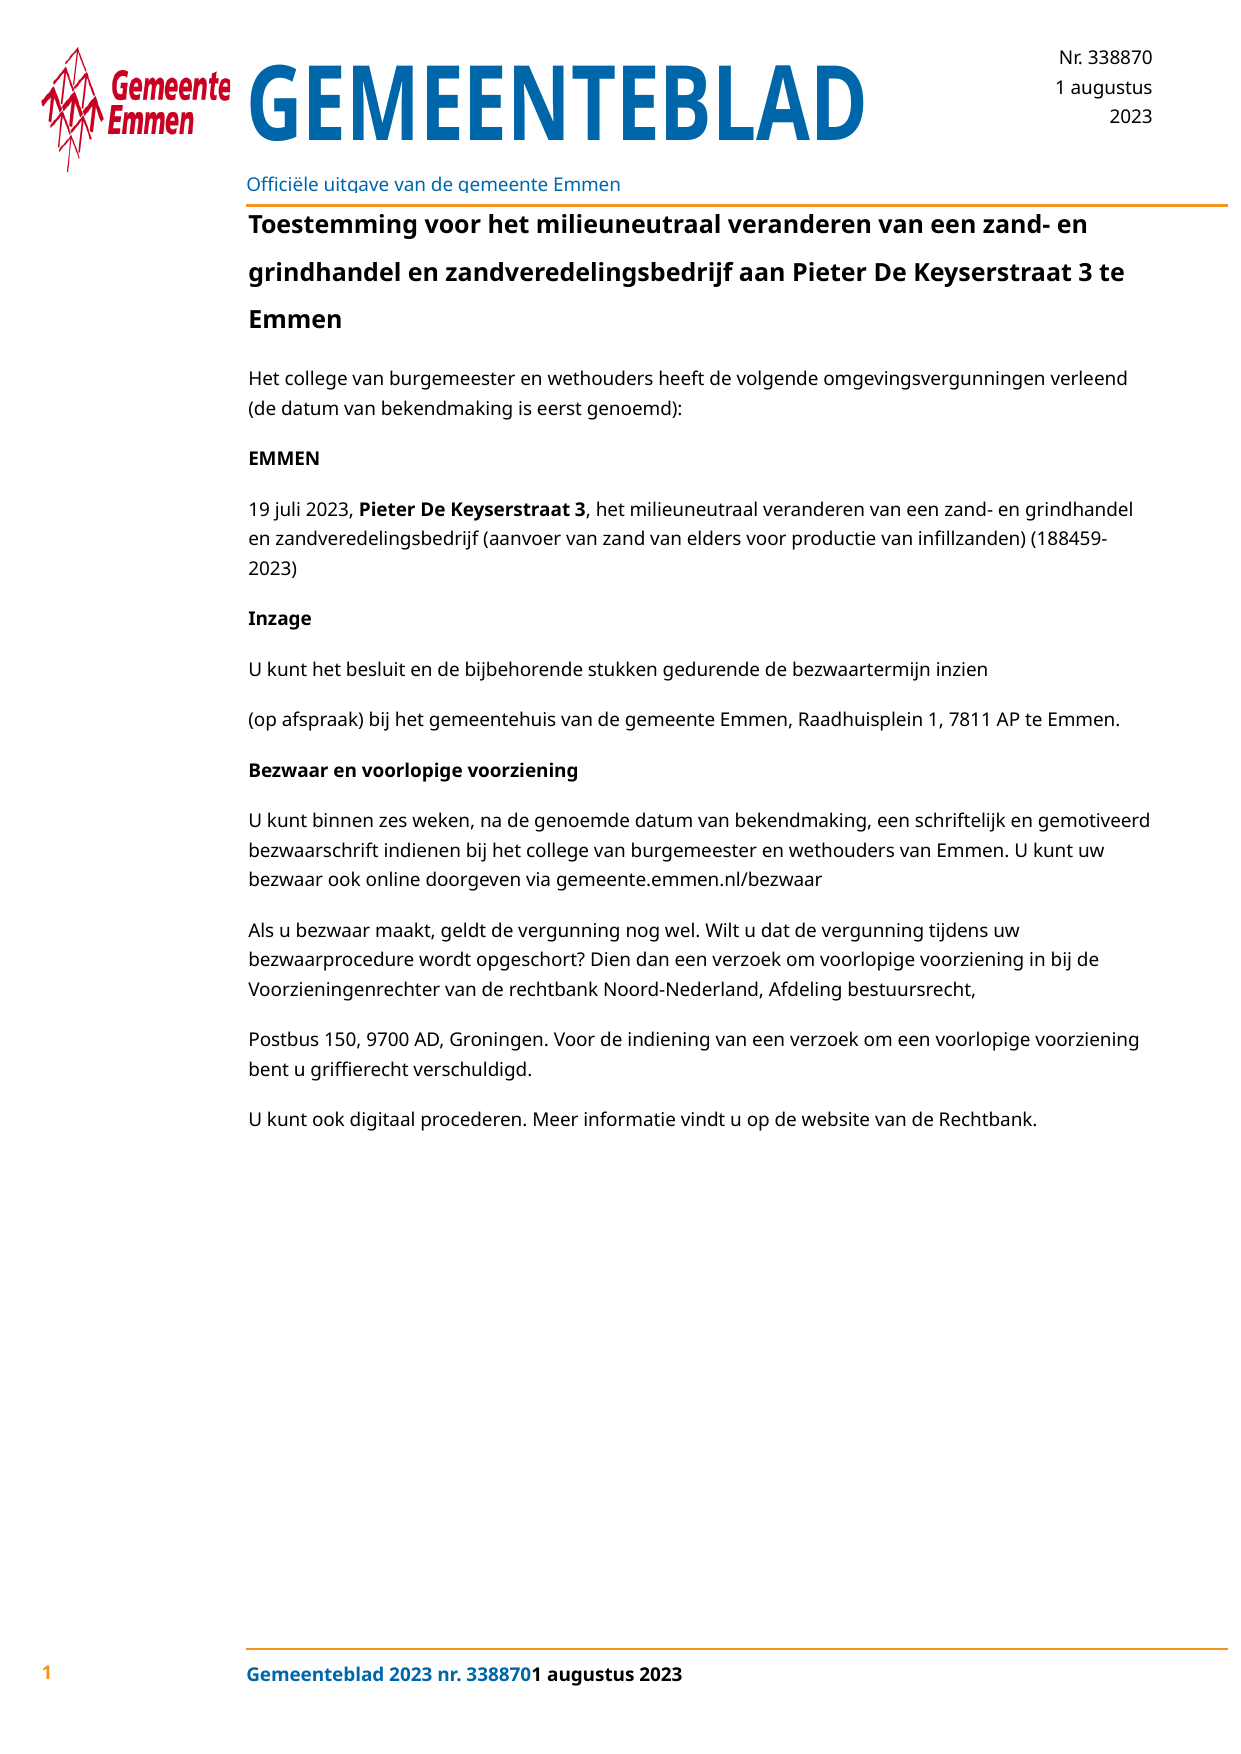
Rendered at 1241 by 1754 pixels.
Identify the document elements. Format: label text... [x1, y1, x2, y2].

text U kunt ook digitaal procederen. Meer informatie vindt u op de website van de Rechtbank. [248, 1106, 1152, 1132]
text Toestemming voor het milieuneutraal veranderen van een zand- en grindhandel en zandveredelingsbedrijf aan Pieter De Keyserstraat 3 te Emmen [248, 207, 1152, 336]
text EMMEN [248, 446, 1152, 471]
text U kunt binnen zes weken, na de genoemde datum van bekendmaking, een schriftelijk en gemotiveerd bezwaarschrift indienen bij het college van burgemeester en wethouders van Emmen. U kunt uw bezwaar ook online doorgeven via gemeente.emmen.nl/bezwaar [248, 807, 1152, 892]
text Als u bezwaar maakt, geldt de vergunning nog wel. Wilt u dat de vergunning tijdens uw bezwaarprocedure wordt opgeschort? Dien dan een verzoek om voorlopige voorziening in bij de Voorzieningenrechter van de rechtbank Noord-Nederland, Afdeling bestuursrecht, [248, 917, 1152, 1002]
text Bezwaar en voorlopige voorziening [248, 757, 1152, 782]
text U kunt het besluit en de bijbehorende stukken gedurende de bezwaartermijn inzien [248, 656, 1152, 682]
text Het college van burgemeester en wethouders heeft de volgende omgevingsvergunningen verleend (de datum van bekendmaking is eerst genoemd): [248, 366, 1152, 421]
picture [41, 47, 231, 172]
text Inzage [248, 606, 1152, 631]
text (op afspraak) bij het gemeentehuis van de gemeente Emmen, Raadhuisplein 1, 7811 AP te Emmen. [248, 706, 1152, 732]
text Postbus 150, 9700 AD, Groningen. Voor de indiening van een verzoek om een voorlopige voorziening bent u griffierecht verschuldigd. [248, 1026, 1152, 1082]
text 19 juli 2023, Pieter De Keyserstraat 3, het milieuneutraal veranderen van een zand- en grindhandel en zandveredelingsbedrijf (aanvoer van zand van elders voor productie van infillzanden) (188459-2023) [248, 496, 1152, 581]
